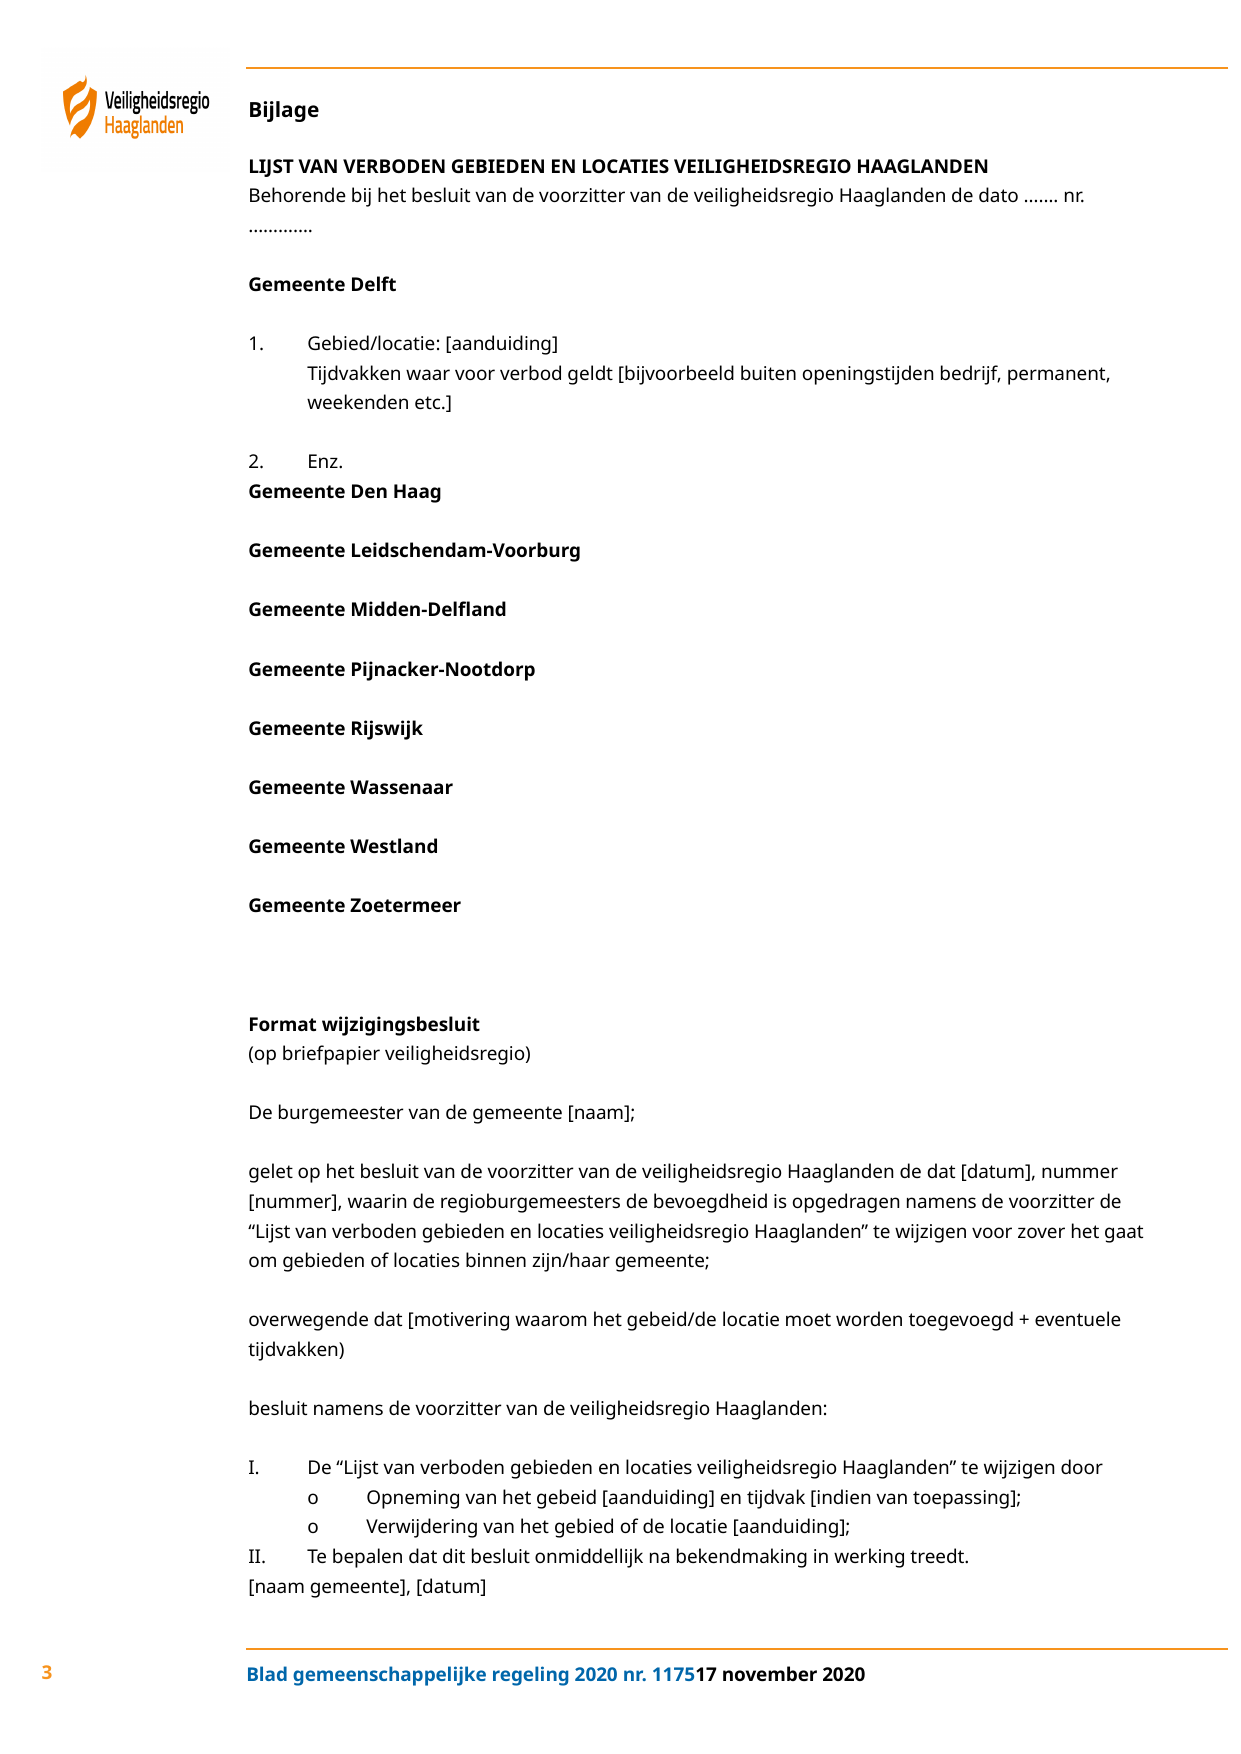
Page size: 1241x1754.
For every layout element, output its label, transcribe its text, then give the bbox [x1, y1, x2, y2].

picture [41, 47, 231, 172]
text Gemeente Delft [248, 271, 1152, 297]
list Verwijdering van het gebied of de locatie [aanduiding]; [307, 1514, 1152, 1539]
list Tijdvakken waar voor verbod geldt [bijvoorbeeld buiten openingstijden bedrijf, permanent, weekenden etc.] [248, 360, 1152, 415]
text Bijlage [248, 95, 1152, 123]
text Gemeente Westland [248, 833, 1152, 859]
text LIJST VAN VERBODEN GEBIEDEN EN LOCATIES VEILIGHEIDSREGIO HAAGLANDEN [248, 153, 1152, 179]
text Gemeente Den Haag [248, 478, 1152, 504]
text Gemeente Pijnacker-Nootdorp [248, 656, 1152, 682]
text gelet op het besluit van de voorzitter van de veiligheidsregio Haaglanden de dat [datum], nummer [nummer], waarin de regioburgemeesters de bevoegdheid is opgedragen namens de voorzitter de “Lijst van verboden gebieden en locaties veiligheidsregio Haaglanden” te wijzigen voor zover het gaat om gebieden of locaties binnen zijn/haar gemeente; [248, 1159, 1152, 1273]
text overwegende dat [motivering waarom het gebeid/de locatie moet worden toegevoegd + eventuele tijdvakken) [248, 1307, 1152, 1362]
text Gemeente Wassenaar [248, 774, 1152, 800]
text besluit namens de voorzitter van de veiligheidsregio Haaglanden: [248, 1395, 1152, 1421]
text Format wijzigingsbesluit [248, 1011, 1152, 1037]
list Opneming van het gebeid [aanduiding] en tijdvak [indien van toepassing]; [307, 1484, 1152, 1510]
text [naam gemeente], [datum] [248, 1573, 1152, 1599]
list De “Lijst van verboden gebieden en locaties veiligheidsregio Haaglanden” te wijzigen door [248, 1454, 1152, 1480]
list Gebied/locatie: [aanduiding] [248, 330, 1152, 356]
text De burgemeester van de gemeente [naam]; [248, 1099, 1152, 1125]
text (op briefpapier veiligheidsregio) [248, 1040, 1152, 1066]
text Gemeente Midden-Delfland [248, 597, 1152, 622]
list Te bepalen dat dit besluit onmiddellijk na bekendmaking in werking treedt. [248, 1543, 1152, 1569]
text Gemeente Zoetermeer [248, 892, 1152, 918]
text Behorende bij het besluit van de voorzitter van de veiligheidsregio Haaglanden de dato ……. nr. …………. [248, 182, 1152, 238]
list Enz. [248, 449, 1152, 474]
text Gemeente Leidschendam-Voorburg [248, 537, 1152, 563]
text Gemeente Rijswijk [248, 715, 1152, 741]
